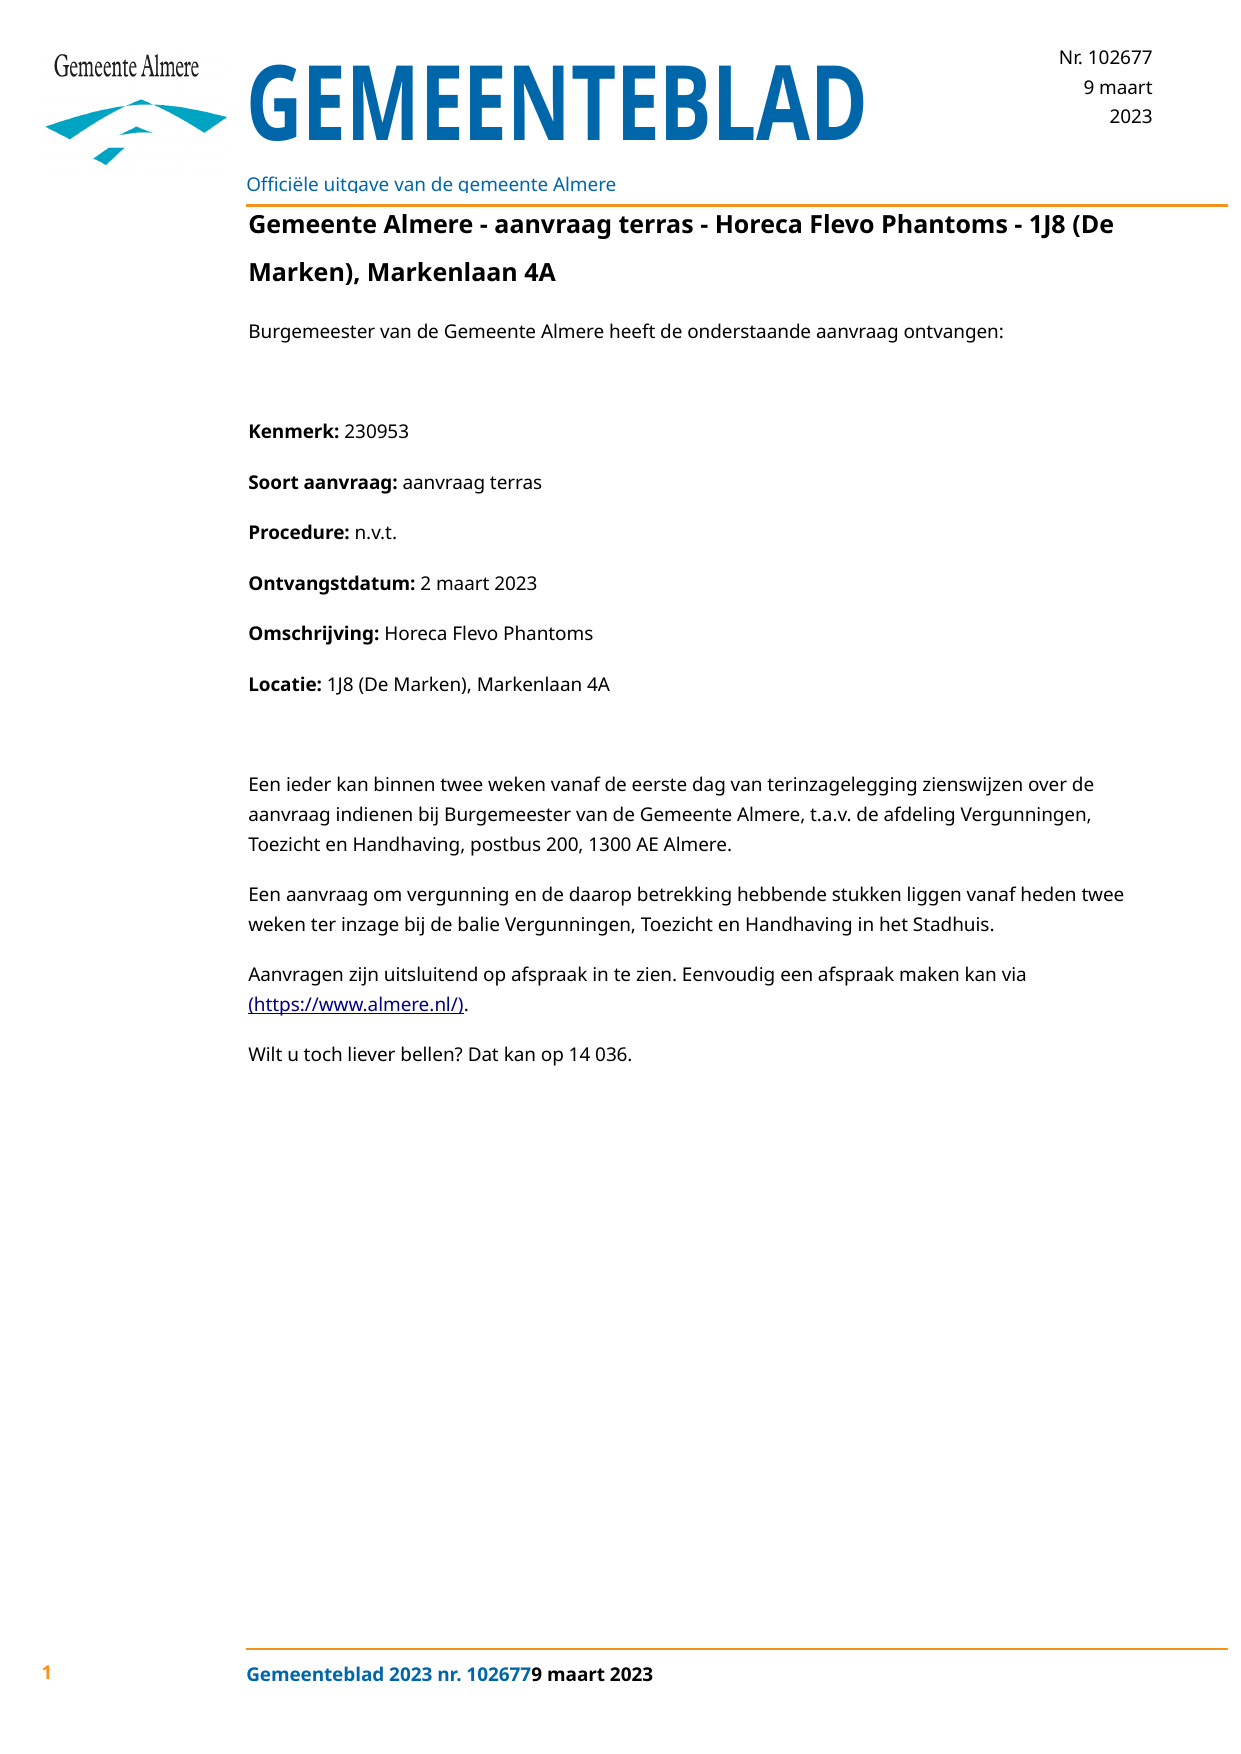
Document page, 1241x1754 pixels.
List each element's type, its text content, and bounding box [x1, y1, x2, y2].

text Burgemeester van de Gemeente Almere heeft de onderstaande aanvraag ontvangen: [248, 318, 1152, 344]
text Een aanvraag om vergunning en de daarop betrekking hebbende stukken liggen vanaf heden twee weken ter inzage bij de balie Vergunningen, Toezicht en Handhaving in het Stadhuis. [248, 881, 1152, 937]
text Ontvangstdatum: 2 maart 2023 [248, 570, 1152, 596]
text Wilt u toch liever bellen? Dat kan op 14 036. [248, 1041, 1152, 1067]
text Aanvragen zijn uitsluitend op afspraak in te zien. Eenvoudig een afspraak maken kan via (https://www.almere.nl/). [248, 961, 1152, 1017]
text Soort aanvraag: aanvraag terras [248, 469, 1152, 495]
text Een ieder kan binnen twee weken vanaf de eerste dag van terinzagelegging zienswijzen over de aanvraag indienen bij Burgemeester van de Gemeente Almere, t.a.v. de afdeling Vergunningen, Toezicht en Handhaving, postbus 200, 1300 AE Almere. [248, 772, 1152, 857]
text Gemeente Almere - aanvraag terras - Horeca Flevo Phantoms - 1J8 (De Marken), Markenlaan 4A [248, 207, 1152, 288]
text Procedure: n.v.t. [248, 519, 1152, 545]
text Kenmerk: 230953 [248, 419, 1152, 444]
text Omschrijving: Horeca Flevo Phantoms [248, 620, 1152, 646]
text Locatie: 1J8 (De Marken), Markenlaan 4A [248, 671, 1152, 697]
picture [41, 47, 231, 172]
